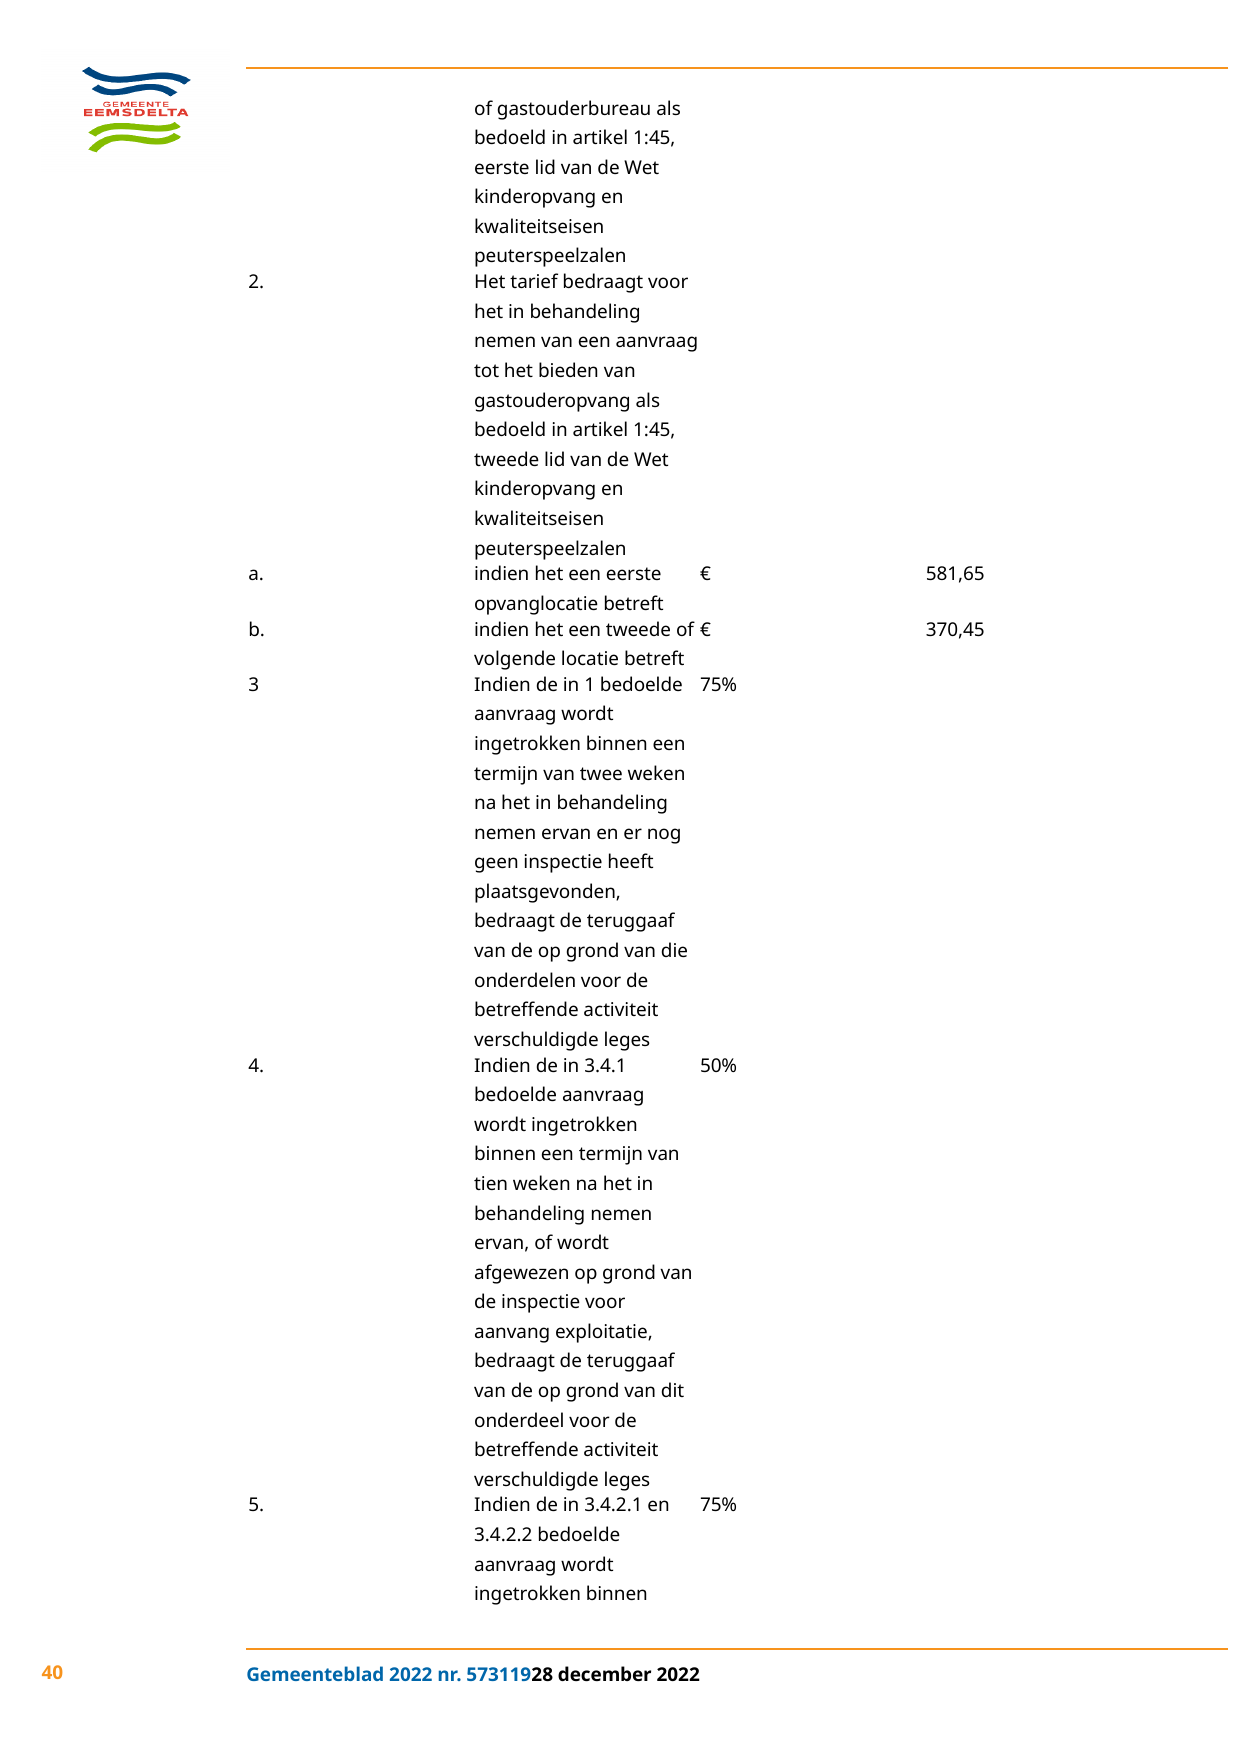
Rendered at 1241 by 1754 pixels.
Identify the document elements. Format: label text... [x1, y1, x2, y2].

table_cell 581,65 [926, 560, 1152, 616]
picture [41, 47, 231, 172]
table_cell 75% [700, 671, 926, 1052]
table_cell [926, 269, 1152, 560]
table_cell a. [248, 560, 474, 616]
table_cell [926, 1052, 1152, 1492]
table_cell indien het een eerste opvanglocatie betreft [474, 560, 700, 616]
table_cell [248, 95, 474, 268]
table_cell € [700, 560, 926, 616]
table_cell 4. [248, 1052, 474, 1492]
table_cell of gastouderbureau als bedoeld in artikel 1:45, eerste lid van de Wet kinderopvang en kwaliteitseisen peuterspeelzalen [474, 95, 700, 268]
table_cell indien het een tweede of volgende locatie betreft [474, 616, 700, 671]
table_cell 50% [700, 1052, 926, 1492]
table_cell 3 [248, 671, 474, 1052]
table_cell b. [248, 616, 474, 671]
table_cell Indien de in 1 bedoelde aanvraag wordt ingetrokken binnen een termijn van twee weken na het in behandeling nemen ervan en er nog geen inspectie heeft plaatsgevonden, bedraagt de teruggaaf van de op grond van die onderdelen voor de betreffende activiteit verschuldigde leges [474, 671, 700, 1052]
table_cell 2. [248, 269, 474, 560]
table_cell Het tarief bedraagt voor het in behandeling nemen van een aanvraag tot het bieden van gastouderopvang als bedoeld in artikel 1:45, tweede lid van de Wet kinderopvang en kwaliteitseisen peuterspeelzalen [474, 269, 700, 560]
table_cell 370,45 [926, 616, 1152, 671]
table_cell 5. [248, 1492, 474, 1606]
table_cell 75% [700, 1492, 926, 1606]
table_cell Indien de in 3.4.1 bedoelde aanvraag wordt ingetrokken binnen een termijn van tien weken na het in behandeling nemen ervan, of wordt afgewezen op grond van de inspectie voor aanvang exploitatie, bedraagt de teruggaaf van de op grond van dit onderdeel voor de betreffende activiteit verschuldigde leges [474, 1052, 700, 1492]
table_cell [926, 95, 1152, 268]
table_cell [700, 95, 926, 268]
table_cell [700, 269, 926, 560]
table_cell [926, 671, 1152, 1052]
table_cell [926, 1492, 1152, 1606]
table_cell € [700, 616, 926, 671]
table_cell Indien de in 3.4.2.1 en 3.4.2.2 bedoelde aanvraag wordt ingetrokken binnen [474, 1492, 700, 1606]
